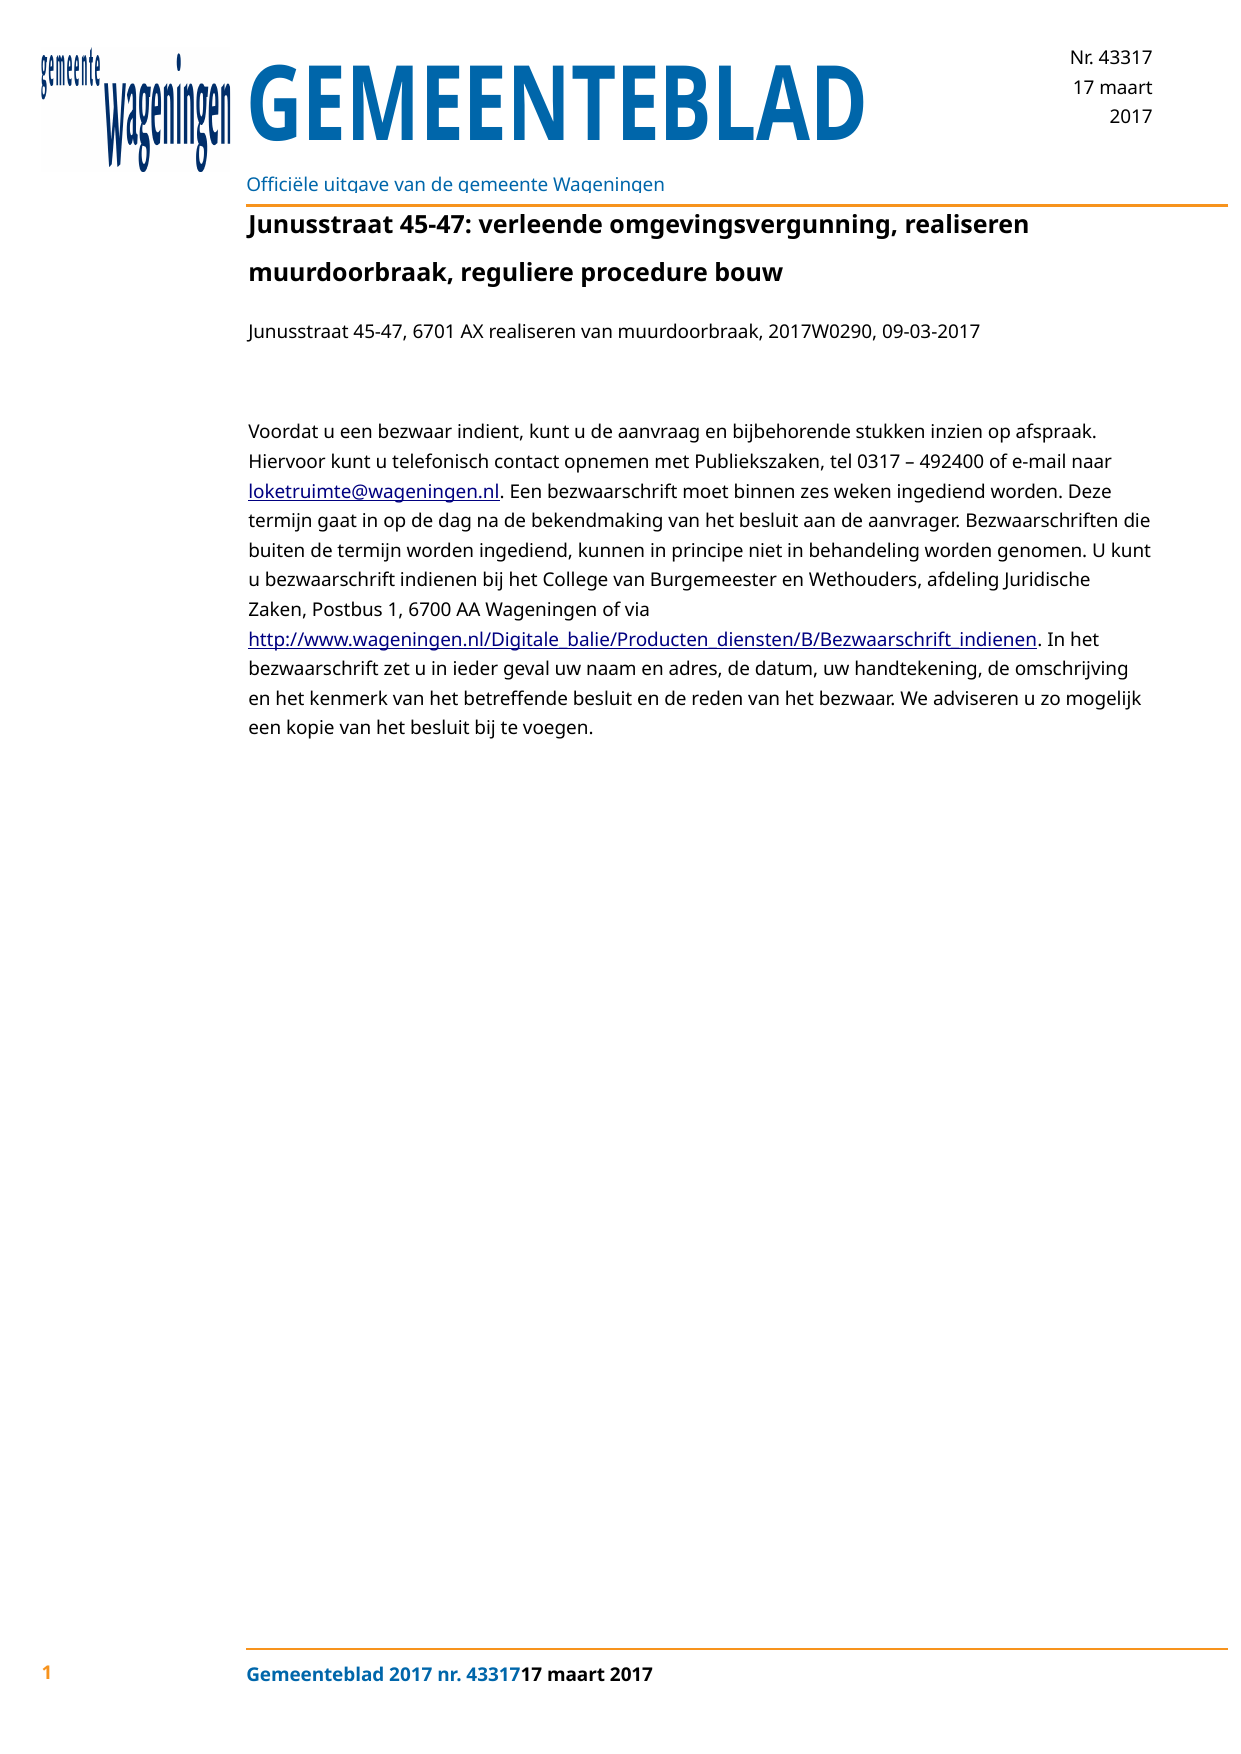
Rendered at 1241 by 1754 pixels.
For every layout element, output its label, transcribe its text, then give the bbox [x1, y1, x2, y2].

picture [41, 47, 231, 172]
text Junusstraat 45-47: verleende omgevingsvergunning, realiseren muurdoorbraak, reguliere procedure bouw [248, 207, 1152, 288]
text Voordat u een bezwaar indient, kunt u de aanvraag en bijbehorende stukken inzien op afspraak. Hiervoor kunt u telefonisch contact opnemen met Publiekszaken, tel 0317 – 492400 of e-mail naar loketruimte@wageningen.nl. Een bezwaarschrift moet binnen zes weken ingediend worden. Deze termijn gaat in op de dag na de bekendmaking van het besluit aan de aanvrager. Bezwaarschriften die buiten de termijn worden ingediend, kunnen in principe niet in behandeling worden genomen. U kunt u bezwaarschrift indienen bij het College van Burgemeester en Wethouders, afdeling Juridische Zaken, Postbus 1, 6700 AA Wageningen of via http://www.wageningen.nl/Digitale_balie/Producten_diensten/B/Bezwaarschrift_indienen. In het bezwaarschrift zet u in ieder geval uw naam en adres, de datum, uw handtekening, de omschrijving en het kenmerk van het betreffende besluit en de reden van het bezwaar. We adviseren u zo mogelijk een kopie van het besluit bij te voegen. [248, 419, 1152, 740]
text Junusstraat 45-47, 6701 AX realiseren van muurdoorbraak, 2017W0290, 09-03-2017 [248, 318, 1152, 344]
